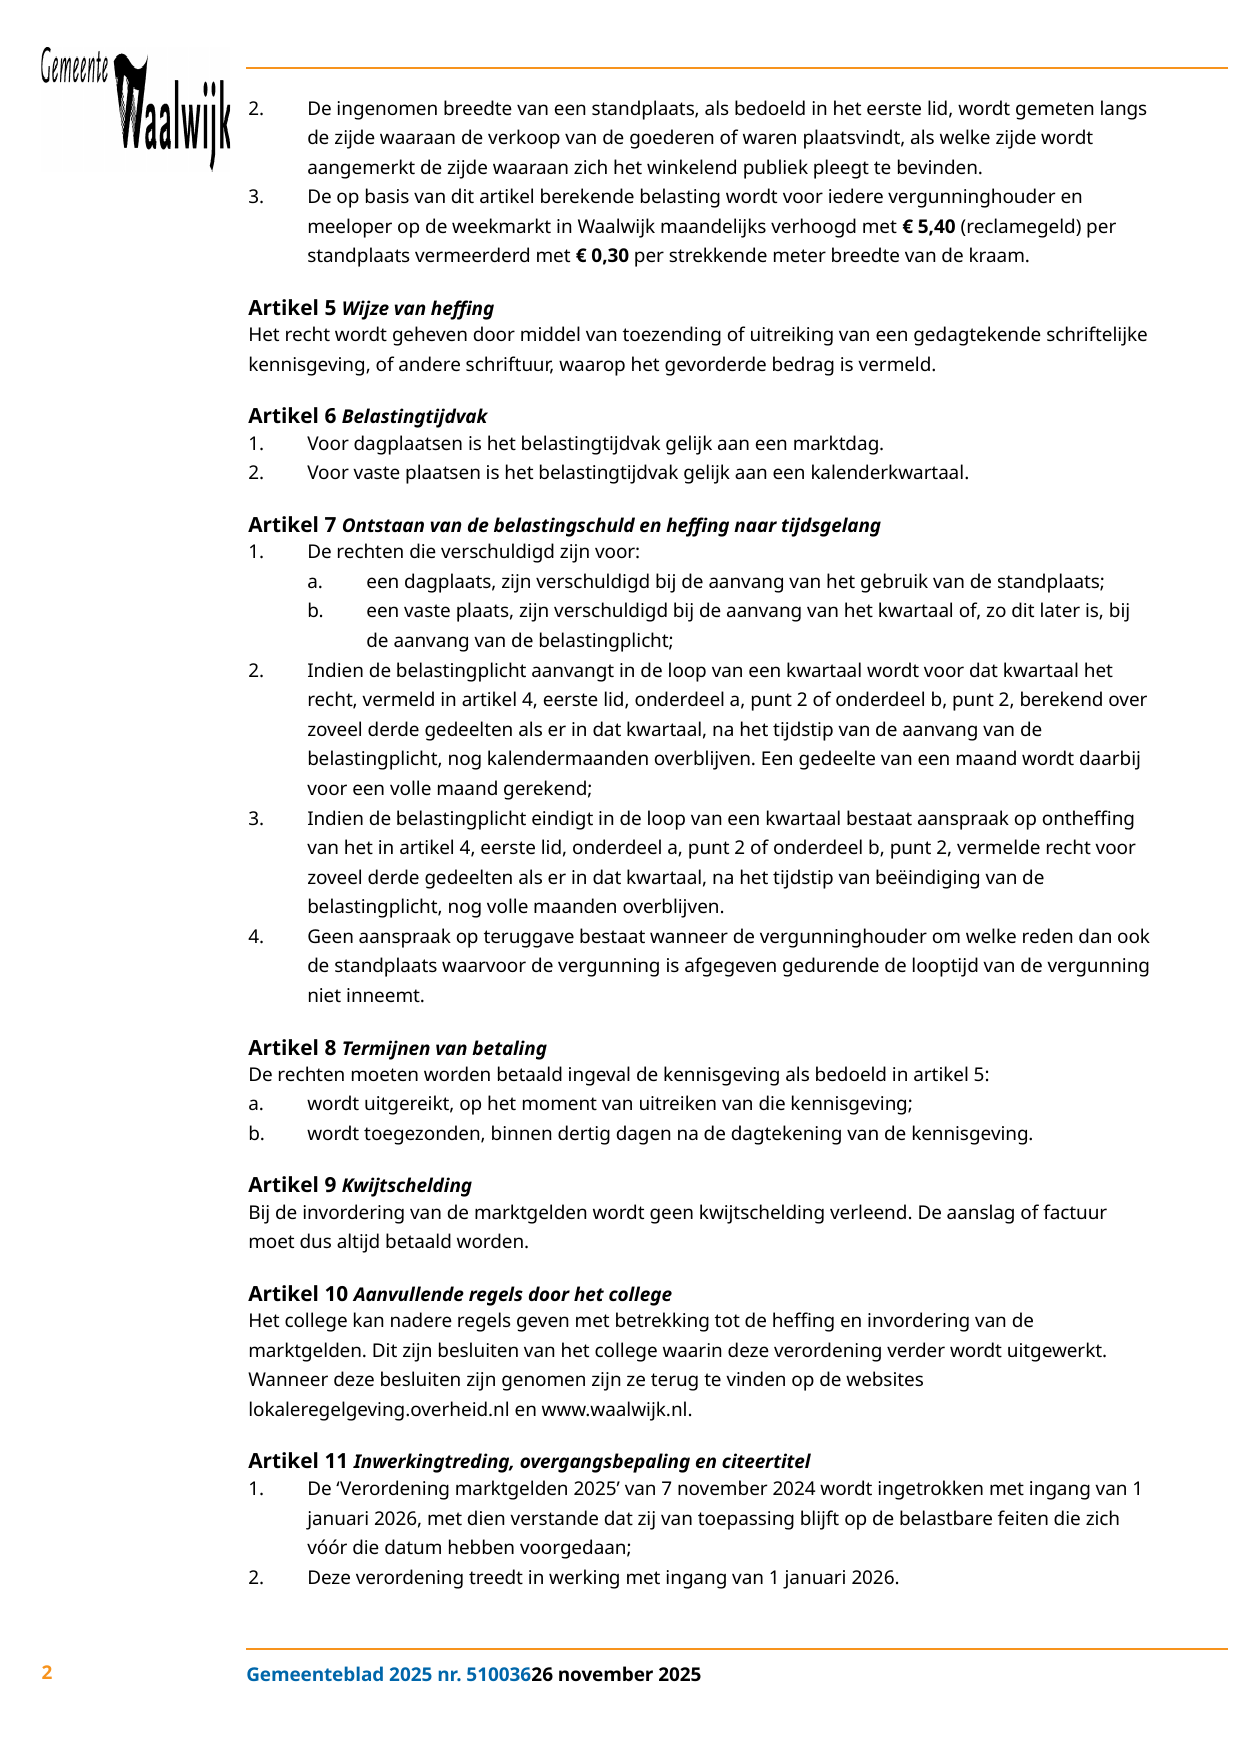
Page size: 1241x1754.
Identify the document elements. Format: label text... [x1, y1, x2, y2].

text Artikel 10 Aanvullende regels door het college [248, 1279, 1152, 1307]
list Deze verordening treedt in werking met ingang van 1 januari 2026. [248, 1564, 1152, 1589]
text Artikel 5 Wijze van heffing [248, 293, 1152, 322]
picture [41, 47, 231, 172]
list een vaste plaats, zijn verschuldigd bij de aanvang van het kwartaal of, zo dit later is, bij de aanvang van de belastingplicht; [307, 598, 1152, 653]
list Voor vaste plaatsen is het belastingtijdvak gelijk aan een kalenderkwartaal. [248, 459, 1152, 485]
text Artikel 11 Inwerkingtreding, overgangsbepaling en citeertitel [248, 1447, 1152, 1475]
list Indien de belastingplicht aanvangt in de loop van een kwartaal wordt voor dat kwartaal het recht, vermeld in artikel 4, eerste lid, onderdeel a, punt 2 of onderdeel b, punt 2, berekend over zoveel derde gedeelten als er in dat kwartaal, na het tijdstip van de aanvang van de belastingplicht, nog kalendermaanden overblijven. Een gedeelte van een maand wordt daarbij voor een volle maand gerekend; [248, 657, 1152, 801]
text Artikel 6 Belastingtijdvak [248, 402, 1152, 430]
list een dagplaats, zijn verschuldigd bij de aanvang van het gebruik van de standplaats; [307, 568, 1152, 594]
list wordt uitgereikt, op het moment van uitreiken van die kennisgeving; [248, 1091, 1152, 1116]
text Bij de invordering van de marktgelden wordt geen kwijtschelding verleend. De aanslag of factuur moet dus altijd betaald worden. [248, 1199, 1152, 1254]
text Het recht wordt geheven door middel van toezending of uitreiking van een gedagtekende schriftelijke kennisgeving, of andere schriftuur, waarop het gevorderde bedrag is vermeld. [248, 322, 1152, 377]
list De ingenomen breedte van een standplaats, als bedoeld in het eerste lid, wordt gemeten langs de zijde waaraan de verkoop van de goederen of waren plaatsvindt, als welke zijde wordt aangemerkt de zijde waaraan zich het winkelend publiek pleegt te bevinden. [248, 95, 1152, 180]
text Het college kan nadere regels geven met betrekking tot de heffing en invordering van de marktgelden. Dit zijn besluiten van het college waarin deze verordening verder wordt uitgewerkt. Wanneer deze besluiten zijn genomen zijn ze terug te vinden op de websites lokaleregelgeving.overheid.nl en www.waalwijk.nl. [248, 1307, 1152, 1422]
text De rechten moeten worden betaald ingeval de kennisgeving als bedoeld in artikel 5: [248, 1061, 1152, 1087]
list De rechten die verschuldigd zijn voor: [248, 538, 1152, 564]
text Artikel 8 Termijnen van betaling [248, 1033, 1152, 1061]
list Voor dagplaatsen is het belastingtijdvak gelijk aan een marktdag. [248, 430, 1152, 456]
list De op basis van dit artikel berekende belasting wordt voor iedere vergunninghouder en meeloper op de weekmarkt in Waalwijk maandelijks verhoogd met € 5,40 (reclamegeld) per standplaats vermeerderd met € 0,30 per strekkende meter breedte van de kraam. [248, 183, 1152, 268]
text Artikel 9 Kwijtschelding [248, 1171, 1152, 1199]
list wordt toegezonden, binnen dertig dagen na de dagtekening van de kennisgeving. [248, 1120, 1152, 1146]
list Geen aanspraak op teruggave bestaat wanneer de vergunninghouder om welke reden dan ook de standplaats waarvoor de vergunning is afgegeven gedurende de looptijd van de vergunning niet inneemt. [248, 923, 1152, 1008]
text Artikel 7 Ontstaan van de belastingschuld en heffing naar tijdsgelang [248, 510, 1152, 538]
list Indien de belastingplicht eindigt in de loop van een kwartaal bestaat aanspraak op ontheffing van het in artikel 4, eerste lid, onderdeel a, punt 2 of onderdeel b, punt 2, vermelde recht voor zoveel derde gedeelten als er in dat kwartaal, na het tijdstip van beëindiging van de belastingplicht, nog volle maanden overblijven. [248, 805, 1152, 919]
list De ‘Verordening marktgelden 2025’ van 7 november 2024 wordt ingetrokken met ingang van 1 januari 2026, met dien verstande dat zij van toepassing blijft op de belastbare feiten die zich vóór die datum hebben voorgedaan; [248, 1475, 1152, 1560]
